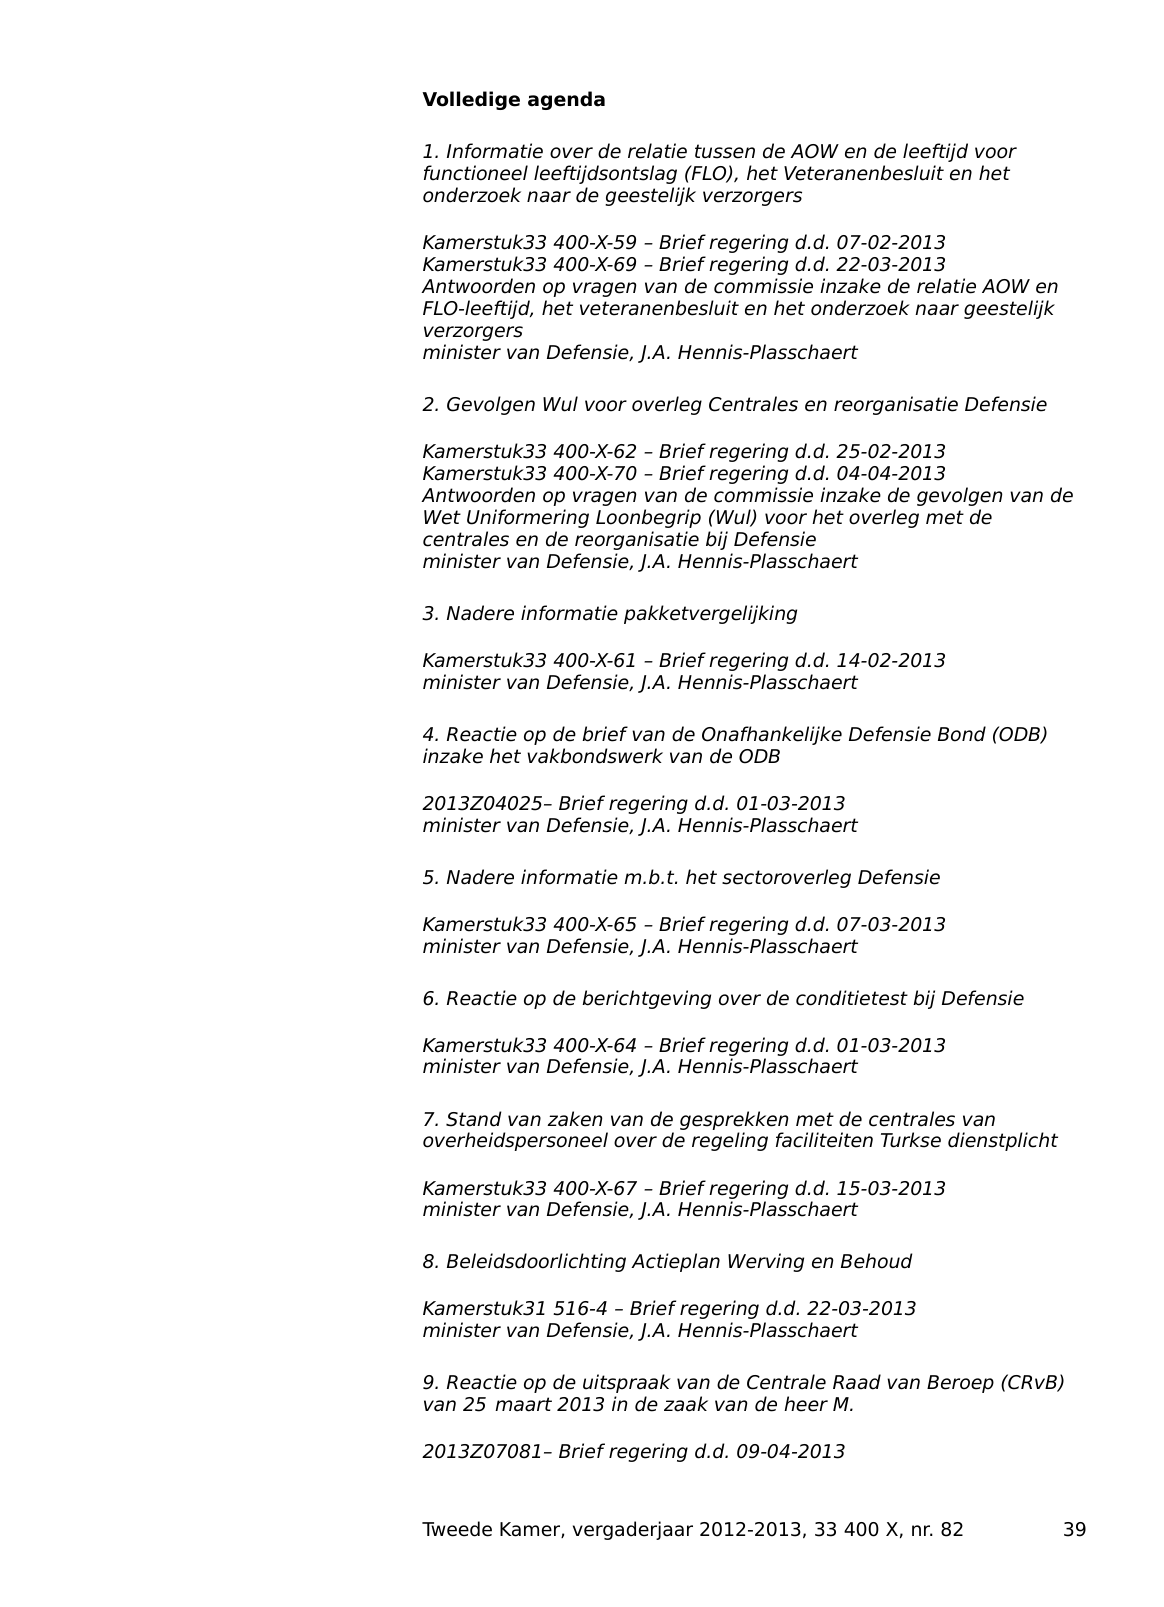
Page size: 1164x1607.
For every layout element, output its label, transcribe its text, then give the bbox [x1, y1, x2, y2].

text minister van Defensie, J.A. Hennis-Plasschaert [422, 342, 1087, 364]
text minister van Defensie, J.A. Hennis-Plasschaert [422, 1199, 1087, 1221]
subtitle Volledige agenda [422, 89, 1087, 111]
text Kamerstuk33 400-X-65 – Brief regering d.d. 07-03-2013 [422, 913, 1087, 936]
text Antwoorden op vragen van de commissie inzake de relatie AOW en FLO-leeftijd, het veteranenbesluit en het onderzoek naar geestelijk verzorgers [422, 276, 1087, 342]
text Kamerstuk33 400-X-61 – Brief regering d.d. 14-02-2013 [422, 650, 1087, 672]
text minister van Defensie, J.A. Hennis-Plasschaert [422, 814, 1087, 837]
subtitle 7. Stand van zaken van de gesprekken met de centrales van overheidspersoneel over de regeling faciliteiten Turkse dienstplicht [422, 1108, 1087, 1152]
text minister van Defensie, J.A. Hennis-Plasschaert [422, 936, 1087, 957]
subtitle 1. Informatie over de relatie tussen de AOW en de leeftijd voor functioneel leeftijdsontslag (FLO), het Veteranenbesluit en het onderzoek naar de geestelijk verzorgers [422, 141, 1087, 207]
text minister van Defensie, J.A. Hennis-Plasschaert [422, 1320, 1087, 1342]
text Kamerstuk31 516-4 – Brief regering d.d. 22-03-2013 [422, 1298, 1087, 1320]
subtitle 4. Reactie op de brief van de Onafhankelijke Defensie Bond (ODB) inzake het vakbondswerk van de ODB [422, 724, 1087, 768]
text Kamerstuk33 400-X-64 – Brief regering d.d. 01-03-2013 [422, 1034, 1087, 1056]
subtitle 9. Reactie op de uitspraak van de Centrale Raad van Beroep (CRvB) van 25 maart 2013 in de zaak van de heer M. [422, 1372, 1087, 1416]
text minister van Defensie, J.A. Hennis-Plasschaert [422, 1056, 1087, 1078]
subtitle 3. Nadere informatie pakketvergelijking [422, 603, 1087, 625]
text minister van Defensie, J.A. Hennis-Plasschaert [422, 672, 1087, 694]
subtitle 5. Nadere informatie m.b.t. het sectoroverleg Defensie [422, 867, 1087, 888]
text 2013Z07081– Brief regering d.d. 09-04-2013 [422, 1441, 1087, 1463]
text Kamerstuk33 400-X-69 – Brief regering d.d. 22-03-2013 [422, 254, 1087, 276]
subtitle 6. Reactie op de berichtgeving over de conditietest bij Defensie [422, 987, 1087, 1009]
subtitle 8. Beleidsdoorlichting Actieplan Werving en Behoud [422, 1251, 1087, 1273]
text minister van Defensie, J.A. Hennis-Plasschaert [422, 551, 1087, 573]
text Antwoorden op vragen van de commissie inzake de gevolgen van de Wet Uniformering Loonbegrip (Wul) voor het overleg met de centrales en de reorganisatie bij Defensie [422, 485, 1087, 551]
text Kamerstuk33 400-X-70 – Brief regering d.d. 04-04-2013 [422, 463, 1087, 485]
text 2013Z04025– Brief regering d.d. 01-03-2013 [422, 793, 1087, 814]
text Kamerstuk33 400-X-59 – Brief regering d.d. 07-02-2013 [422, 232, 1087, 254]
subtitle 2. Gevolgen Wul voor overleg Centrales en reorganisatie Defensie [422, 394, 1087, 416]
text Kamerstuk33 400-X-62 – Brief regering d.d. 25-02-2013 [422, 441, 1087, 463]
text Kamerstuk33 400-X-67 – Brief regering d.d. 15-03-2013 [422, 1177, 1087, 1199]
